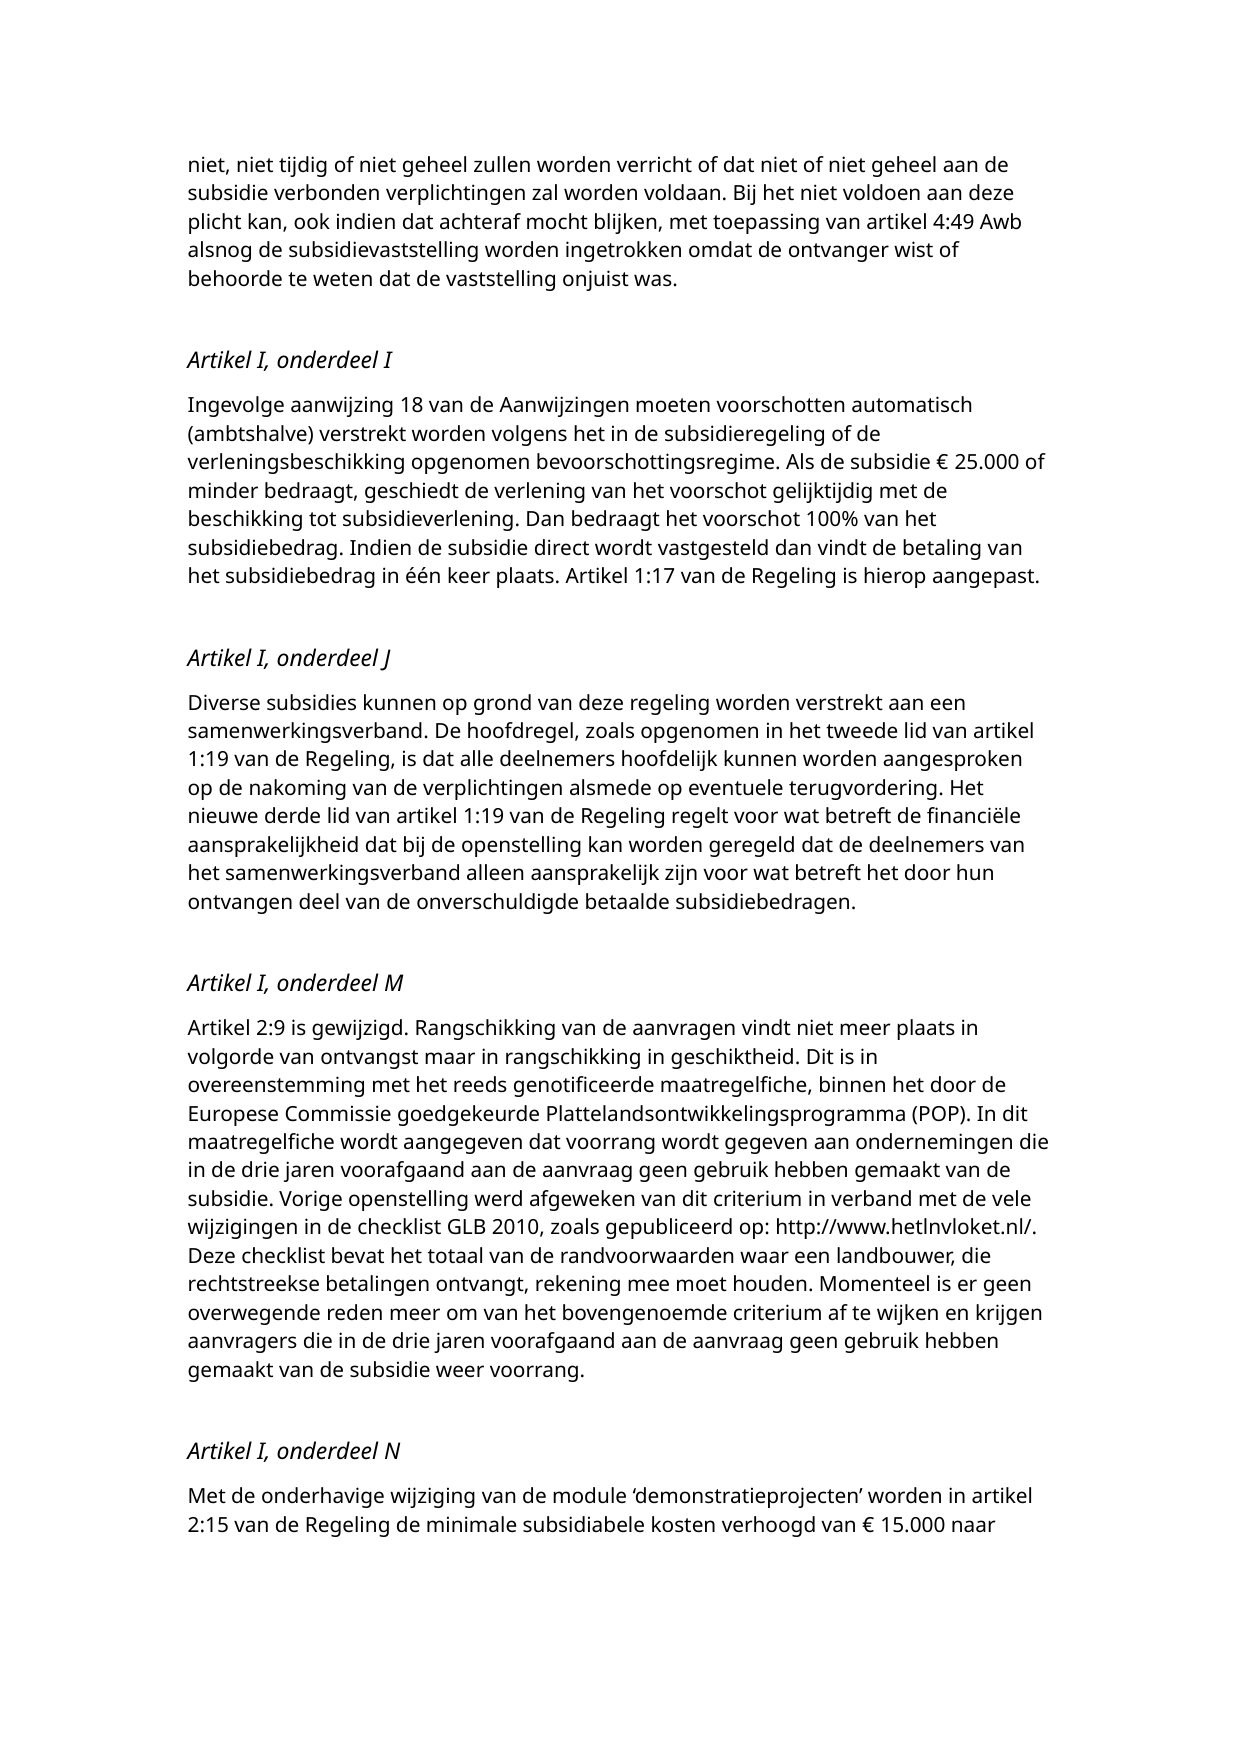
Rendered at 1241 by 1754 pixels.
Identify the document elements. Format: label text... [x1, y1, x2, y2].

text niet, niet tijdig of niet geheel zullen worden verricht of dat niet of niet geheel aan de subsidie verbonden verplichtingen zal worden voldaan. Bij het niet voldoen aan deze plicht kan, ook indien dat achteraf mocht blijken, met toepassing van artikel 4:49 Awb alsnog de subsidievaststelling worden ingetrokken omdat de ontvanger wist of behoorde te weten dat de vaststelling onjuist was. [187, 150, 1053, 292]
subtitle Artikel I, onderdeel M [187, 967, 1053, 998]
text Ingevolge aanwijzing 18 van de Aanwijzingen moeten voorschotten automatisch (ambtshalve) verstrekt worden volgens het in de subsidieregeling of de verleningsbeschikking opgenomen bevoorschottingsregime. Als de subsidie € 25.000 of minder bedraagt, geschiedt de verlening van het voorschot gelijktijdig met de beschikking tot subsidieverlening. Dan bedraagt het voorschot 100% van het subsidiebedrag. Indien de subsidie direct wordt vastgesteld dan vindt de betaling van het subsidiebedrag in één keer plaats. Artikel 1:17 van de Regeling is hierop aangepast. [187, 390, 1053, 589]
subtitle Artikel I, onderdeel J [187, 641, 1053, 673]
text Diverse subsidies kunnen op grond van deze regeling worden verstrekt aan een samenwerkingsverband. De hoofdregel, zoals opgenomen in het tweede lid van artikel 1:19 van de Regeling, is dat alle deelnemers hoofdelijk kunnen worden aangesproken op de nakoming van de verplichtingen alsmede op eventuele terugvordering. Het nieuwe derde lid van artikel 1:19 van de Regeling regelt voor wat betreft de financiële aansprakelijkheid dat bij de openstelling kan worden geregeld dat de deelnemers van het samenwerkingsverband alleen aansprakelijk zijn voor wat betreft het door hun ontvangen deel van de onverschuldigde betaalde subsidiebedragen. [187, 688, 1053, 915]
subtitle Artikel I, onderdeel I [187, 344, 1053, 375]
text Met de onderhavige wijziging van de module ‘demonstratieprojecten’ worden in artikel 2:15 van de Regeling de minimale subsidiabele kosten verhoogd van € 15.000 naar [187, 1481, 1053, 1538]
text Artikel 2:9 is gewijzigd. Rangschikking van de aanvragen vindt niet meer plaats in volgorde van ontvangst maar in rangschikking in geschiktheid. Dit is in overeenstemming met het reeds genotificeerde maatregelfiche, binnen het door de Europese Commissie goedgekeurde Plattelandsontwikkelingsprogramma (POP). In dit maatregelfiche wordt aangegeven dat voorrang wordt gegeven aan ondernemingen die in de drie jaren voorafgaand aan de aanvraag geen gebruik hebben gemaakt van de subsidie. Vorige openstelling werd afgeweken van dit criterium in verband met de vele wijzigingen in de checklist GLB 2010, zoals gepubliceerd op: http://www.hetlnvloket.nl/. Deze checklist bevat het totaal van de randvoorwaarden waar een landbouwer, die rechtstreekse betalingen ontvangt, rekening mee moet houden. Momenteel is er geen overwegende reden meer om van het bovengenoemde criterium af te wijken en krijgen aanvragers die in de drie jaren voorafgaand aan de aanvraag geen gebruik hebben gemaakt van de subsidie weer voorrang. [187, 1013, 1053, 1383]
subtitle Artikel I, onderdeel N [187, 1435, 1053, 1466]
